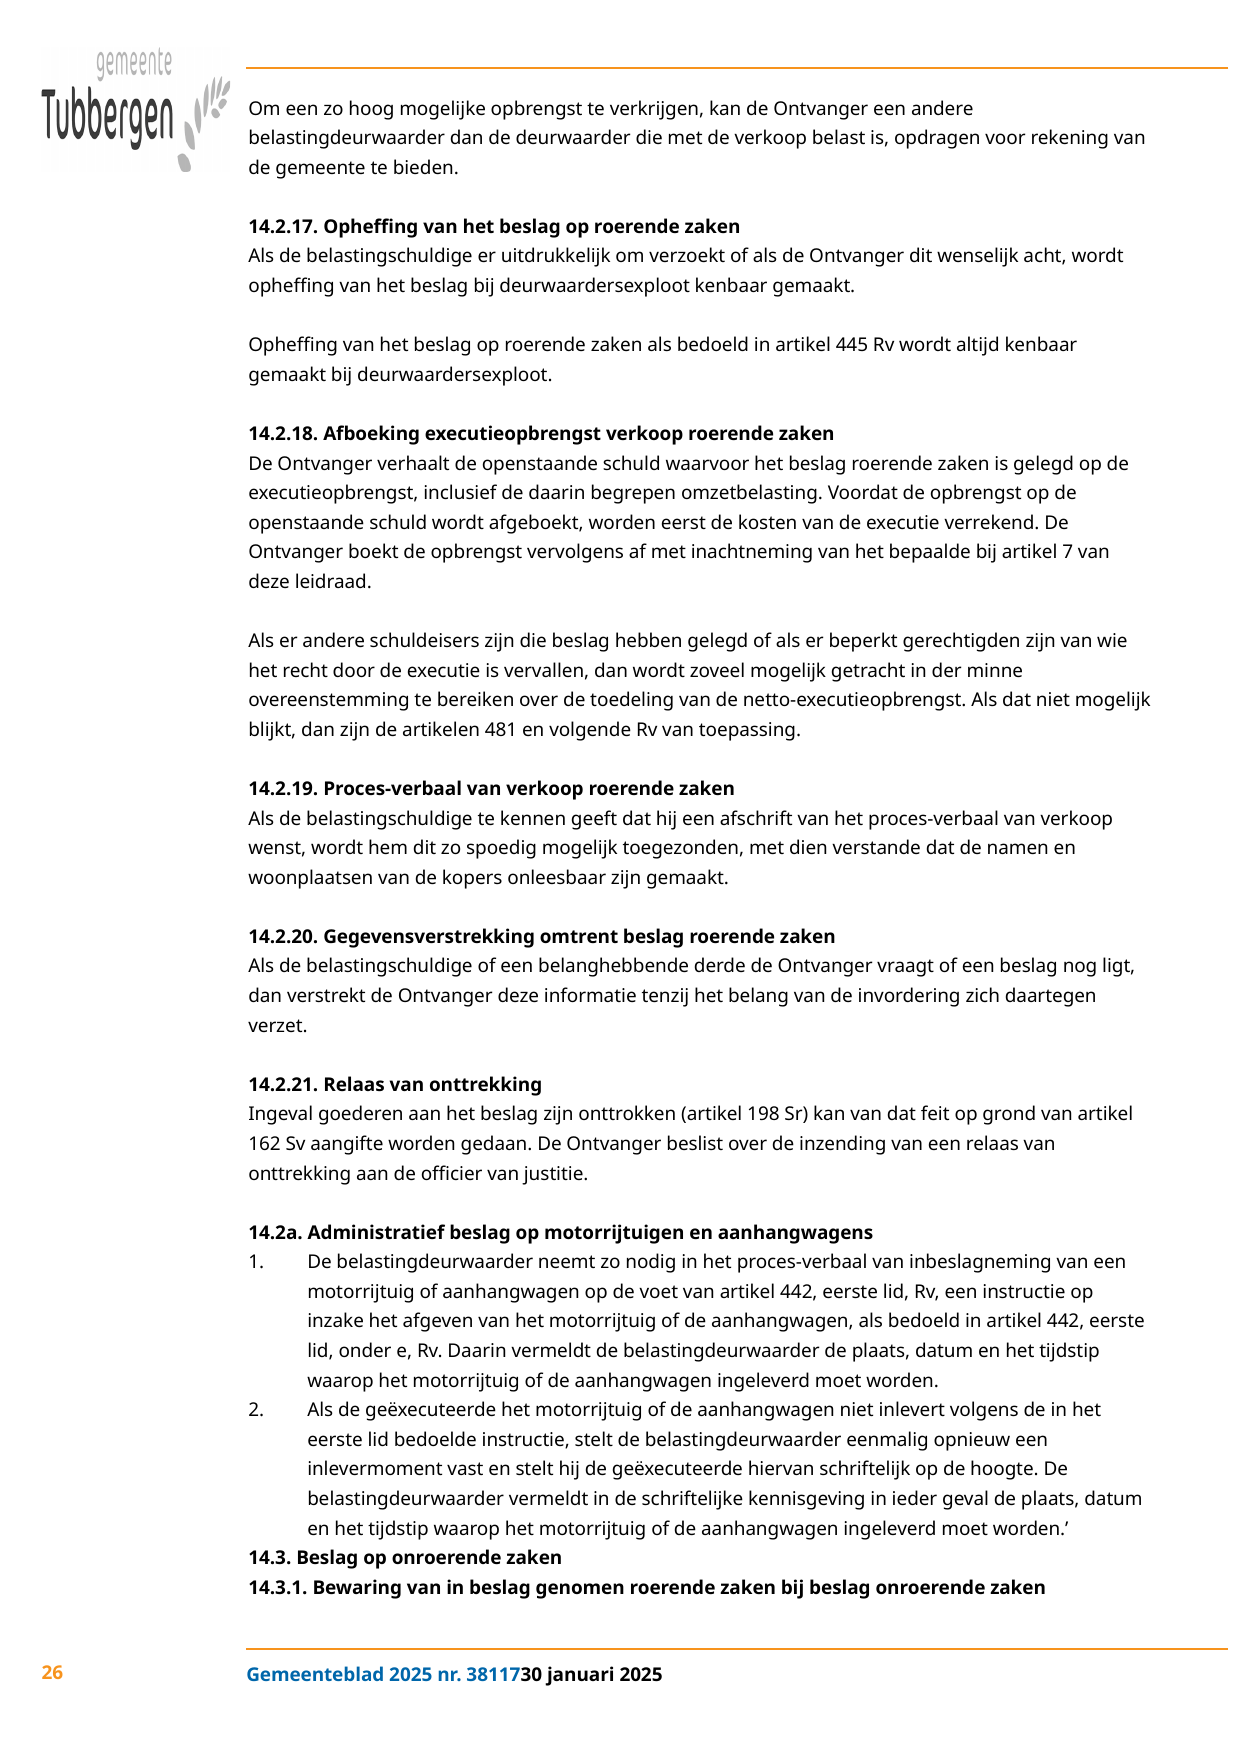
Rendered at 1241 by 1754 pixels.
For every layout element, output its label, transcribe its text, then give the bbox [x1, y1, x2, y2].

text 14.2.20. Gegevensverstrekking omtrent beslag roerende zaken [248, 923, 1152, 949]
text Ingeval goederen aan het beslag zijn onttrokken (artikel 198 Sr) kan van dat feit op grond van artikel 162 Sv aangifte worden gedaan. De Ontvanger beslist over de inzending van een relaas van onttrekking aan de officier van justitie. [248, 1101, 1152, 1186]
text Opheffing van het beslag op roerende zaken als bedoeld in artikel 445 Rv wordt altijd kenbaar gemaakt bij deurwaardersexploot. [248, 331, 1152, 387]
list De belastingdeurwaarder neemt zo nodig in het proces-verbaal van inbeslagneming van een motorrijtuig of aanhangwagen op de voet van artikel 442, eerste lid, Rv, een instructie op inzake het afgeven van het motorrijtuig of de aanhangwagen, als bedoeld in artikel 442, eerste lid, onder e, Rv. Daarin vermeldt de belastingdeurwaarder de plaats, datum en het tijdstip waarop het motorrijtuig of de aanhangwagen ingeleverd moet worden. [248, 1248, 1152, 1393]
text 14.2.21. Relaas van onttrekking [248, 1071, 1152, 1097]
text De Ontvanger verhaalt de openstaande schuld waarvoor het beslag roerende zaken is gelegd op de executieopbrengst, inclusief de daarin begrepen omzetbelasting. Voordat de opbrengst op de openstaande schuld wordt afgeboekt, worden eerst de kosten van de executie verrekend. De Ontvanger boekt de opbrengst vervolgens af met inachtneming van het bepaalde bij artikel 7 van deze leidraad. [248, 450, 1152, 594]
text 14.2.19. Proces-verbaal van verkoop roerende zaken [248, 775, 1152, 801]
text 14.3.1. Bewaring van in beslag genomen roerende zaken bij beslag onroerende zaken [248, 1574, 1152, 1600]
picture [41, 47, 231, 172]
list Als de geëxecuteerde het motorrijtuig of de aanhangwagen niet inlevert volgens de in het eerste lid bedoelde instructie, stelt de belastingdeurwaarder eenmalig opnieuw een inlevermoment vast en stelt hij de geëxecuteerde hiervan schriftelijk op de hoogte. De belastingdeurwaarder vermeldt in de schriftelijke kennisgeving in ieder geval de plaats, datum en het tijdstip waarop het motorrijtuig of de aanhangwagen ingeleverd moet worden.’ [248, 1396, 1152, 1541]
text 14.2.18. Afboeking executieopbrengst verkoop roerende zaken [248, 420, 1152, 446]
text 14.2a. Administratief beslag op motorrijtuigen en aanhangwagens [248, 1219, 1152, 1245]
text Als de belastingschuldige te kennen geeft dat hij een afschrift van het proces-verbaal van verkoop wenst, wordt hem dit zo spoedig mogelijk toegezonden, met dien verstande dat de namen en woonplaatsen van de kopers onleesbaar zijn gemaakt. [248, 805, 1152, 890]
text Als er andere schuldeisers zijn die beslag hebben gelegd of als er beperkt gerechtigden zijn van wie het recht door de executie is vervallen, dan wordt zoveel mogelijk getracht in der minne overeenstemming te bereiken over de toedeling van de netto-executieopbrengst. Als dat niet mogelijk blijkt, dan zijn de artikelen 481 en volgende Rv van toepassing. [248, 627, 1152, 742]
text 14.3. Beslag op onroerende zaken [248, 1544, 1152, 1570]
text 14.2.17. Opheffing van het beslag op roerende zaken [248, 213, 1152, 239]
text Als de belastingschuldige of een belanghebbende derde de Ontvanger vraagt of een beslag nog ligt, dan verstrekt de Ontvanger deze informatie tenzij het belang van de invordering zich daartegen verzet. [248, 953, 1152, 1038]
text Om een zo hoog mogelijke opbrengst te verkrijgen, kan de Ontvanger een andere belastingdeurwaarder dan de deurwaarder die met de verkoop belast is, opdragen voor rekening van de gemeente te bieden. [248, 95, 1152, 180]
text Als de belastingschuldige er uitdrukkelijk om verzoekt of als de Ontvanger dit wenselijk acht, wordt opheffing van het beslag bij deurwaardersexploot kenbaar gemaakt. [248, 243, 1152, 298]
